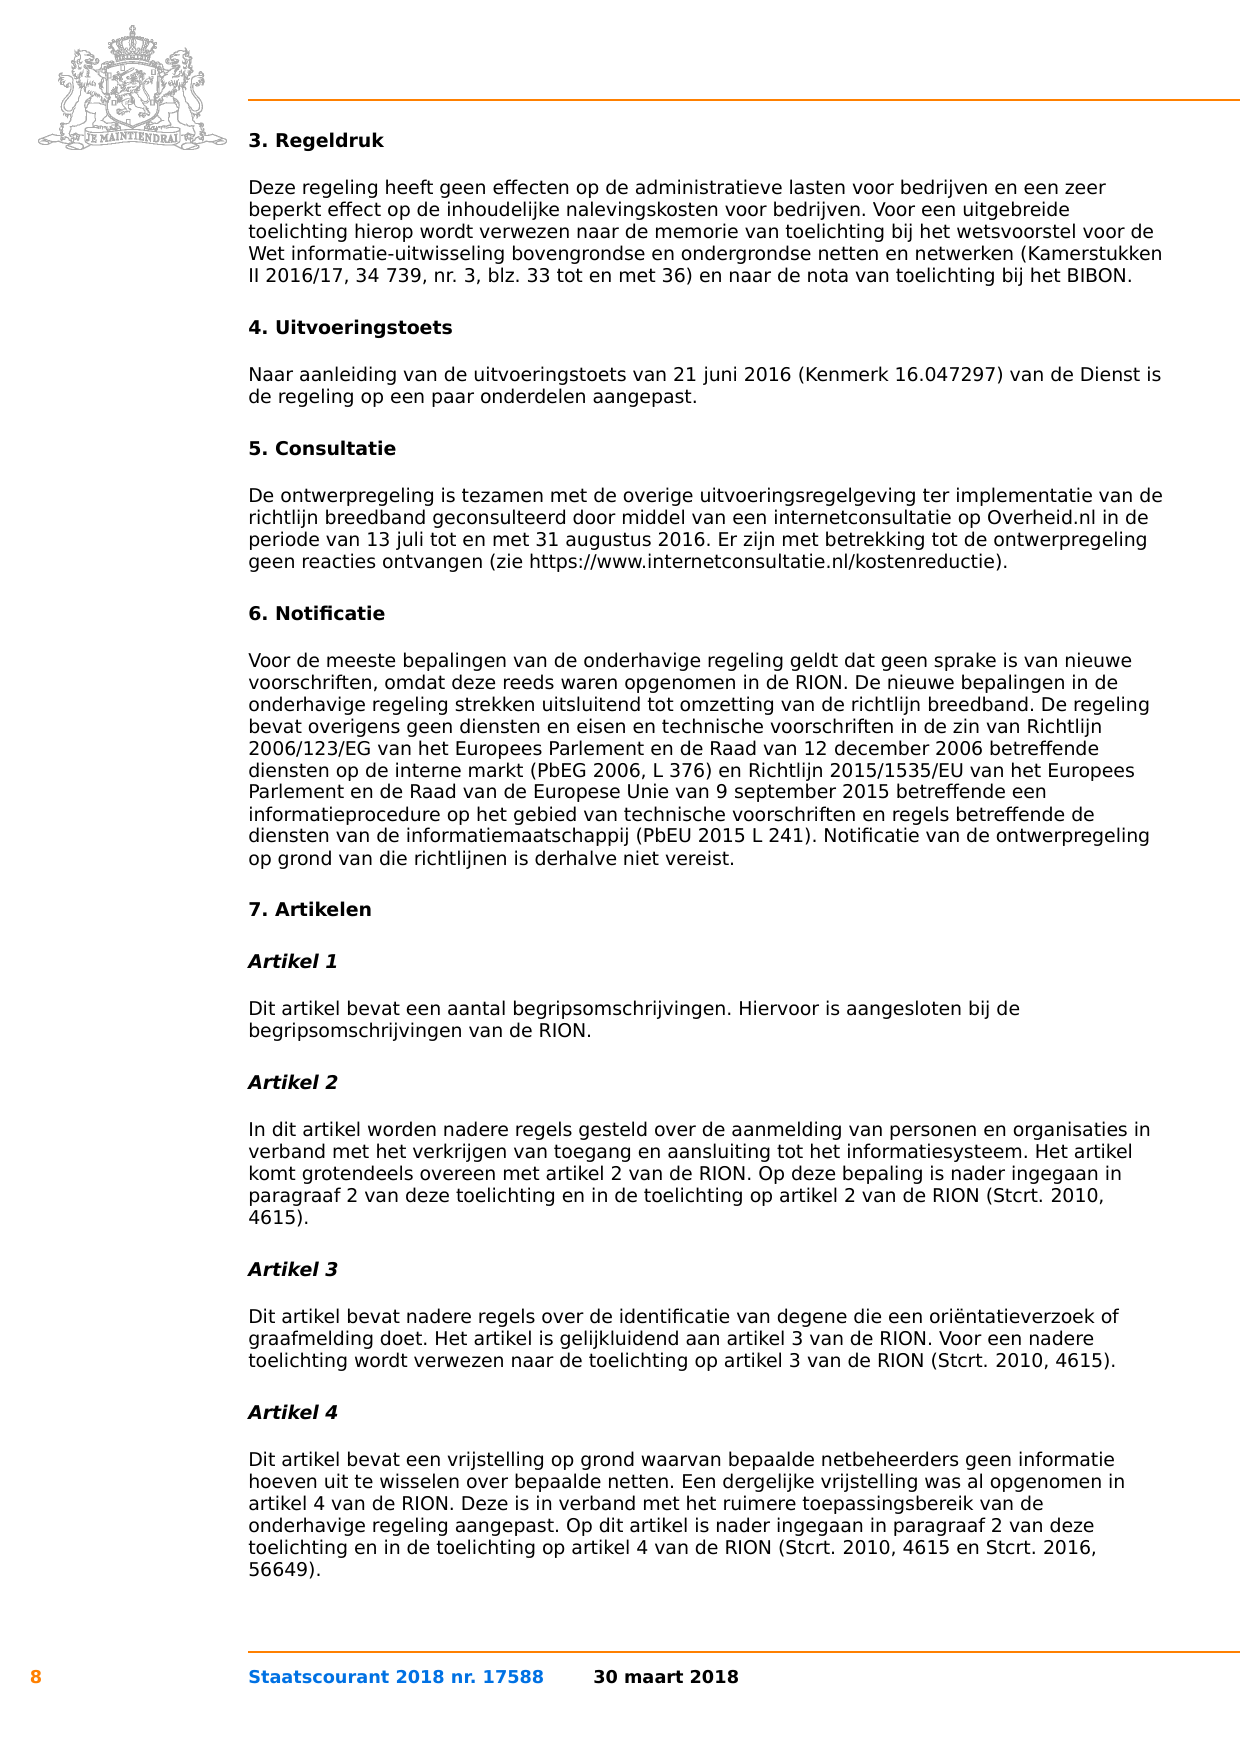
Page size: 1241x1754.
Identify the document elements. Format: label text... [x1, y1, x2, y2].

text Deze regeling heeft geen effecten op de administratieve lasten voor bedrijven en een zeer beperkt effect op de inhoudelijke nalevingskosten voor bedrijven. Voor een uitgebreide toelichting hierop wordt verwezen naar de memorie van toelichting bij het wetsvoorstel voor de Wet informatie-uitwisseling bovengrondse en ondergrondse netten en netwerken (Kamerstukken II 2016/17, 34 739, nr. 3, blz. 33 tot en met 36) en naar de nota van toelichting bij het BIBON. [248, 177, 1163, 287]
subtitle Artikel 1 [248, 951, 1163, 973]
subtitle 3. Regeldruk [248, 130, 1163, 152]
subtitle Artikel 3 [248, 1259, 1163, 1281]
text Naar aanleiding van de uitvoeringstoets van 21 juni 2016 (Kenmerk 16.047297) van de Dienst is de regeling op een paar onderdelen aangepast. [248, 364, 1163, 408]
picture [38, 25, 227, 150]
text Dit artikel bevat nadere regels over de identificatie van degene die een oriëntatieverzoek of graafmelding doet. Het artikel is gelijkluidend aan artikel 3 van de RION. Voor een nadere toelichting wordt verwezen naar de toelichting op artikel 3 van de RION (Stcrt. 2010, 4615). [248, 1306, 1163, 1372]
text De ontwerpregeling is tezamen met de overige uitvoeringsregelgeving ter implementatie van de richtlijn breedband geconsulteerd door middel van een internetconsultatie op Overheid.nl in de periode van 13 juli tot en met 31 augustus 2016. Er zijn met betrekking tot de ontwerpregeling geen reacties ontvangen (zie https://www.internetconsultatie.nl/kostenreductie). [248, 485, 1163, 573]
subtitle 4. Uitvoeringstoets [248, 317, 1163, 339]
text Dit artikel bevat een vrijstelling op grond waarvan bepaalde netbeheerders geen informatie hoeven uit te wisselen over bepaalde netten. Een dergelijke vrijstelling was al opgenomen in artikel 4 van de RION. Deze is in verband met het ruimere toepassingsbereik van de onderhavige regeling aangepast. Op dit artikel is nader ingegaan in paragraaf 2 van deze toelichting en in de toelichting op artikel 4 van de RION (Stcrt. 2010, 4615 en Stcrt. 2016, 56649). [248, 1449, 1163, 1581]
subtitle 7. Artikelen [248, 899, 1163, 921]
subtitle Artikel 4 [248, 1402, 1163, 1424]
subtitle Artikel 2 [248, 1072, 1163, 1094]
subtitle 6. Notificatie [248, 603, 1163, 624]
text In dit artikel worden nadere regels gesteld over de aanmelding van personen en organisaties in verband met het verkrijgen van toegang en aansluiting tot het informatiesysteem. Het artikel komt grotendeels overeen met artikel 2 van de RION. Op deze bepaling is nader ingegaan in paragraaf 2 van deze toelichting en in de toelichting op artikel 2 van de RION (Stcrt. 2010, 4615). [248, 1119, 1163, 1229]
text Dit artikel bevat een aantal begripsomschrijvingen. Hiervoor is aangesloten bij de begripsomschrijvingen van de RION. [248, 998, 1163, 1042]
subtitle 5. Consultatie [248, 438, 1163, 460]
text Voor de meeste bepalingen van de onderhavige regeling geldt dat geen sprake is van nieuwe voorschriften, omdat deze reeds waren opgenomen in de RION. De nieuwe bepalingen in de onderhavige regeling strekken uitsluitend tot omzetting van de richtlijn breedband. De regeling bevat overigens geen diensten en eisen en technische voorschriften in de zin van Richtlijn 2006/123/EG van het Europees Parlement en de Raad van 12 december 2006 betreffende diensten op de interne markt (PbEG 2006, L 376) en Richtlijn 2015/1535/EU van het Europees Parlement en de Raad van de Europese Unie van 9 september 2015 betreffende een informatieprocedure op het gebied van technische voorschriften en regels betreffende de diensten van de informatiemaatschappij (PbEU 2015 L 241). Notificatie van de ontwerpregeling op grond van die richtlijnen is derhalve niet vereist. [248, 649, 1163, 869]
